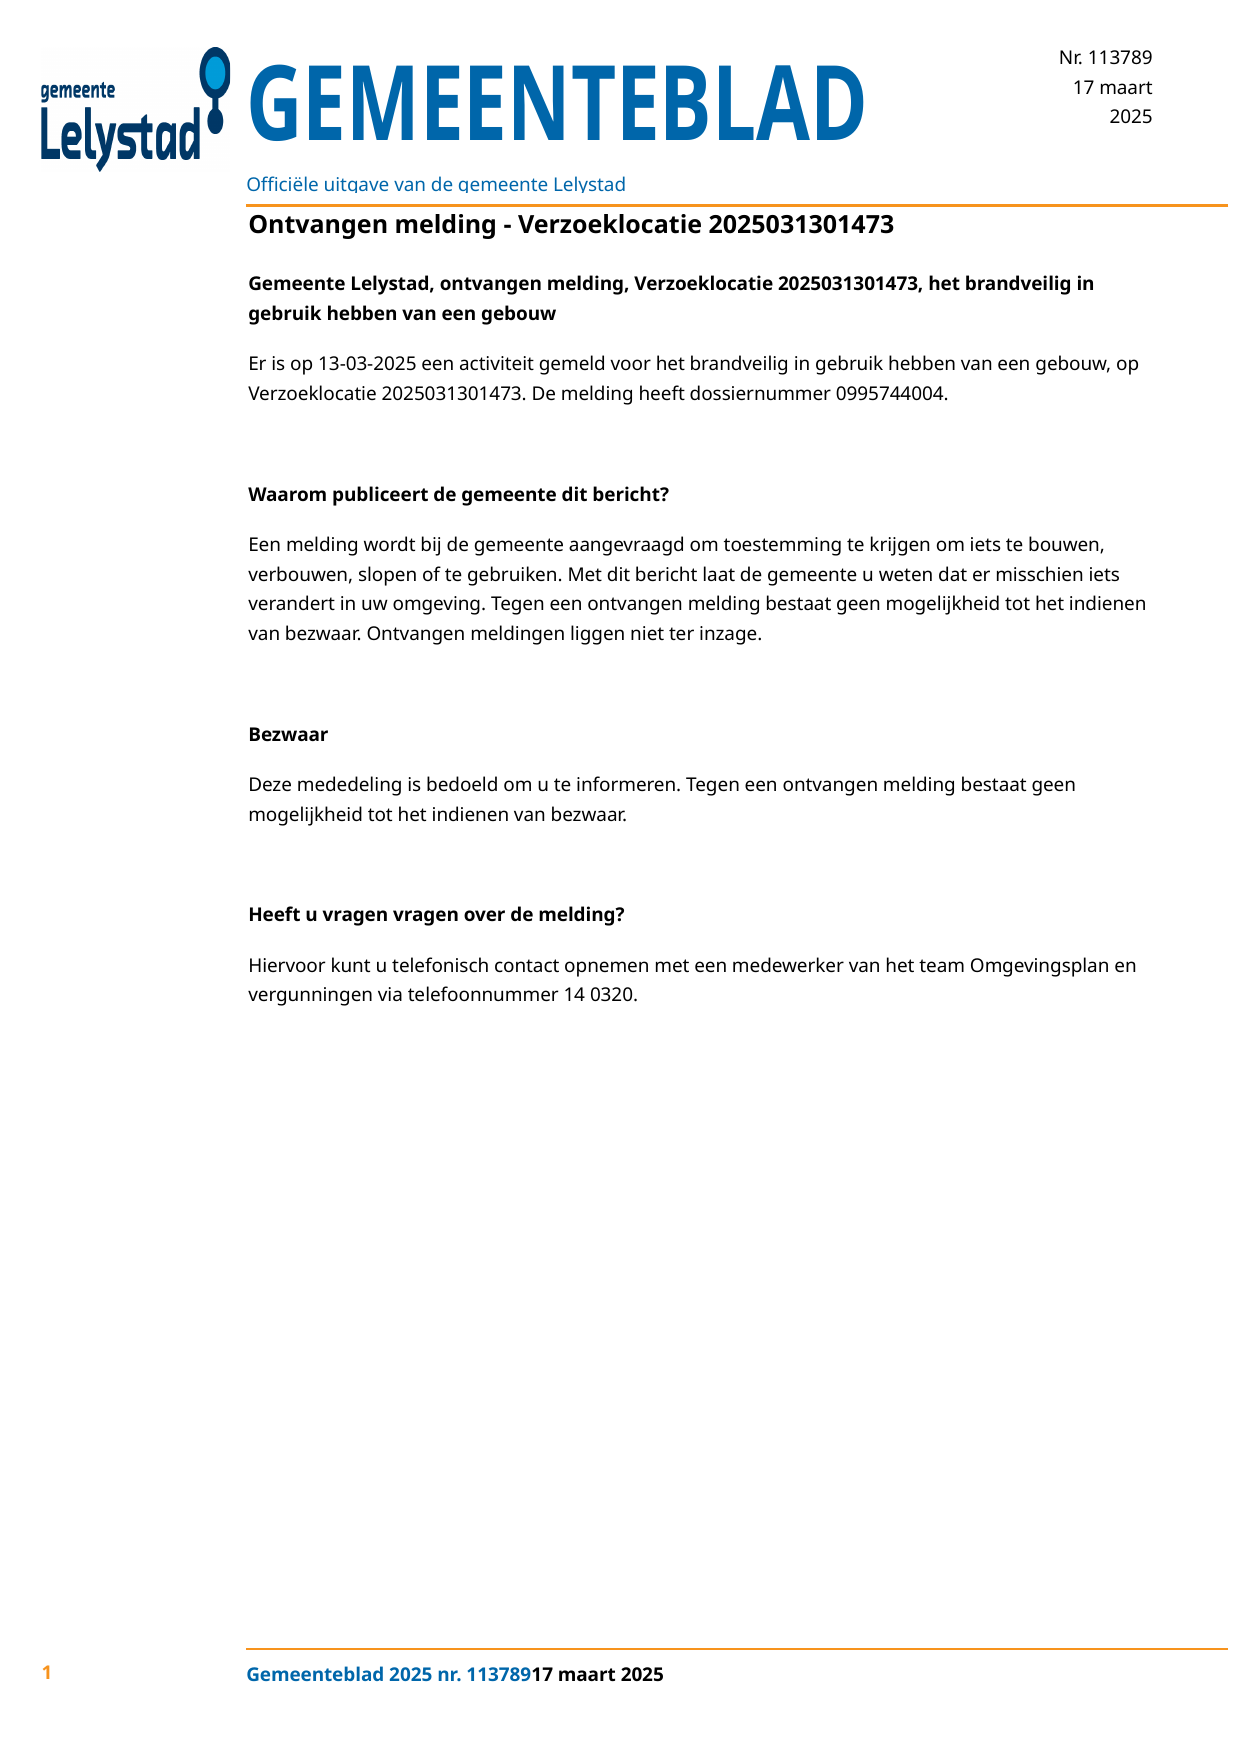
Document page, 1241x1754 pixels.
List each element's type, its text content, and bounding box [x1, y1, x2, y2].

text Er is op 13-03-2025 een activiteit gemeld voor het brandveilig in gebruik hebben van een gebouw, op Verzoeklocatie 2025031301473. De melding heeft dossiernummer 0995744004. [248, 350, 1152, 406]
text Hiervoor kunt u telefonisch contact opnemen met een medewerker van het team Omgevingsplan en vergunningen via telefoonnummer 14 0320. [248, 952, 1152, 1007]
text Een melding wordt bij de gemeente aangevraagd om toestemming te krijgen om iets te bouwen, verbouwen, slopen of te gebruiken. Met dit bericht laat de gemeente u weten dat er misschien iets verandert in uw omgeving. Tegen een ontvangen melding bestaat geen mogelijkheid tot het indienen van bezwaar. Ontvangen meldingen liggen niet ter inzage. [248, 531, 1152, 646]
text Deze mededeling is bedoeld om u te informeren. Tegen een ontvangen melding bestaat geen mogelijkheid tot het indienen van bezwaar. [248, 771, 1152, 826]
text Waarom publiceert de gemeente dit bericht? [248, 481, 1152, 506]
text Heeft u vragen vragen over de melding? [248, 902, 1152, 927]
text Bezwaar [248, 721, 1152, 746]
text Gemeente Lelystad, ontvangen melding, Verzoeklocatie 2025031301473, het brandveilig in gebruik hebben van een gebouw [248, 270, 1152, 326]
text Ontvangen melding - Verzoeklocatie 2025031301473 [248, 207, 1152, 241]
picture [41, 47, 231, 172]
